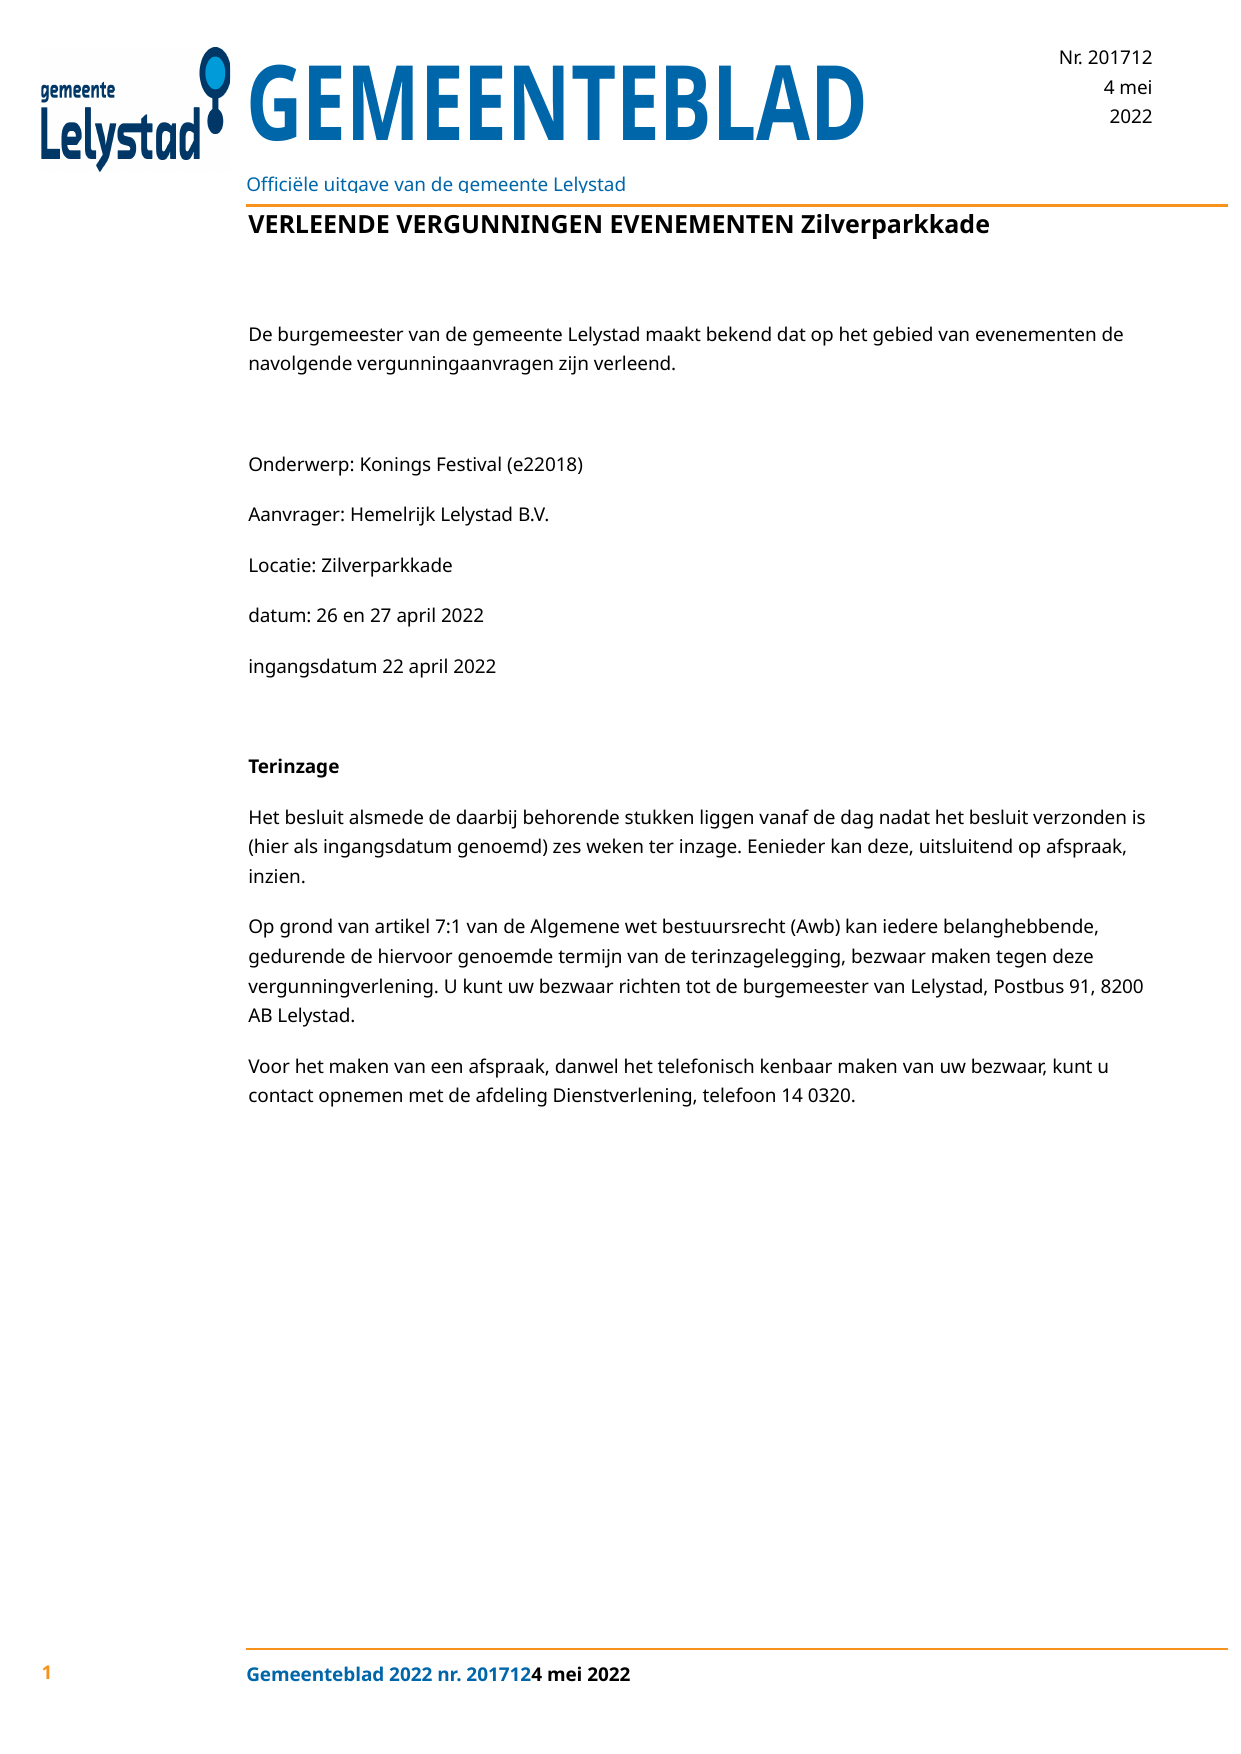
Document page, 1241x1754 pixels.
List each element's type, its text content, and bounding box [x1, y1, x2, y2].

text Terinzage [248, 754, 1152, 779]
text Op grond van artikel 7:1 van de Algemene wet bestuursrecht (Awb) kan iedere belanghebbende, gedurende de hiervoor genoemde termijn van de terinzagelegging, bezwaar maken tegen deze vergunningverlening. U kunt uw bezwaar richten tot de burgemeester van Lelystad, Postbus 91, 8200 AB Lelystad. [248, 914, 1152, 1028]
text VERLEENDE VERGUNNINGEN EVENEMENTEN Zilverparkkade [248, 207, 1152, 241]
text Locatie: Zilverparkkade [248, 552, 1152, 578]
text ingangsdatum 22 april 2022 [248, 653, 1152, 678]
text datum: 26 en 27 april 2022 [248, 602, 1152, 628]
text De burgemeester van de gemeente Lelystad maakt bekend dat op het gebied van evenementen de navolgende vergunningaanvragen zijn verleend. [248, 321, 1152, 376]
text Onderwerp: Konings Festival (e22018) [248, 451, 1152, 477]
text Voor het maken van een afspraak, danwel het telefonisch kenbaar maken van uw bezwaar, kunt u contact opnemen met de afdeling Dienstverlening, telefoon 14 0320. [248, 1053, 1152, 1108]
text Aanvrager: Hemelrijk Lelystad B.V. [248, 502, 1152, 527]
picture [41, 47, 231, 172]
text Het besluit alsmede de daarbij behorende stukken liggen vanaf de dag nadat het besluit verzonden is (hier als ingangsdatum genoemd) zes weken ter inzage. Eenieder kan deze, uitsluitend op afspraak, inzien. [248, 804, 1152, 889]
